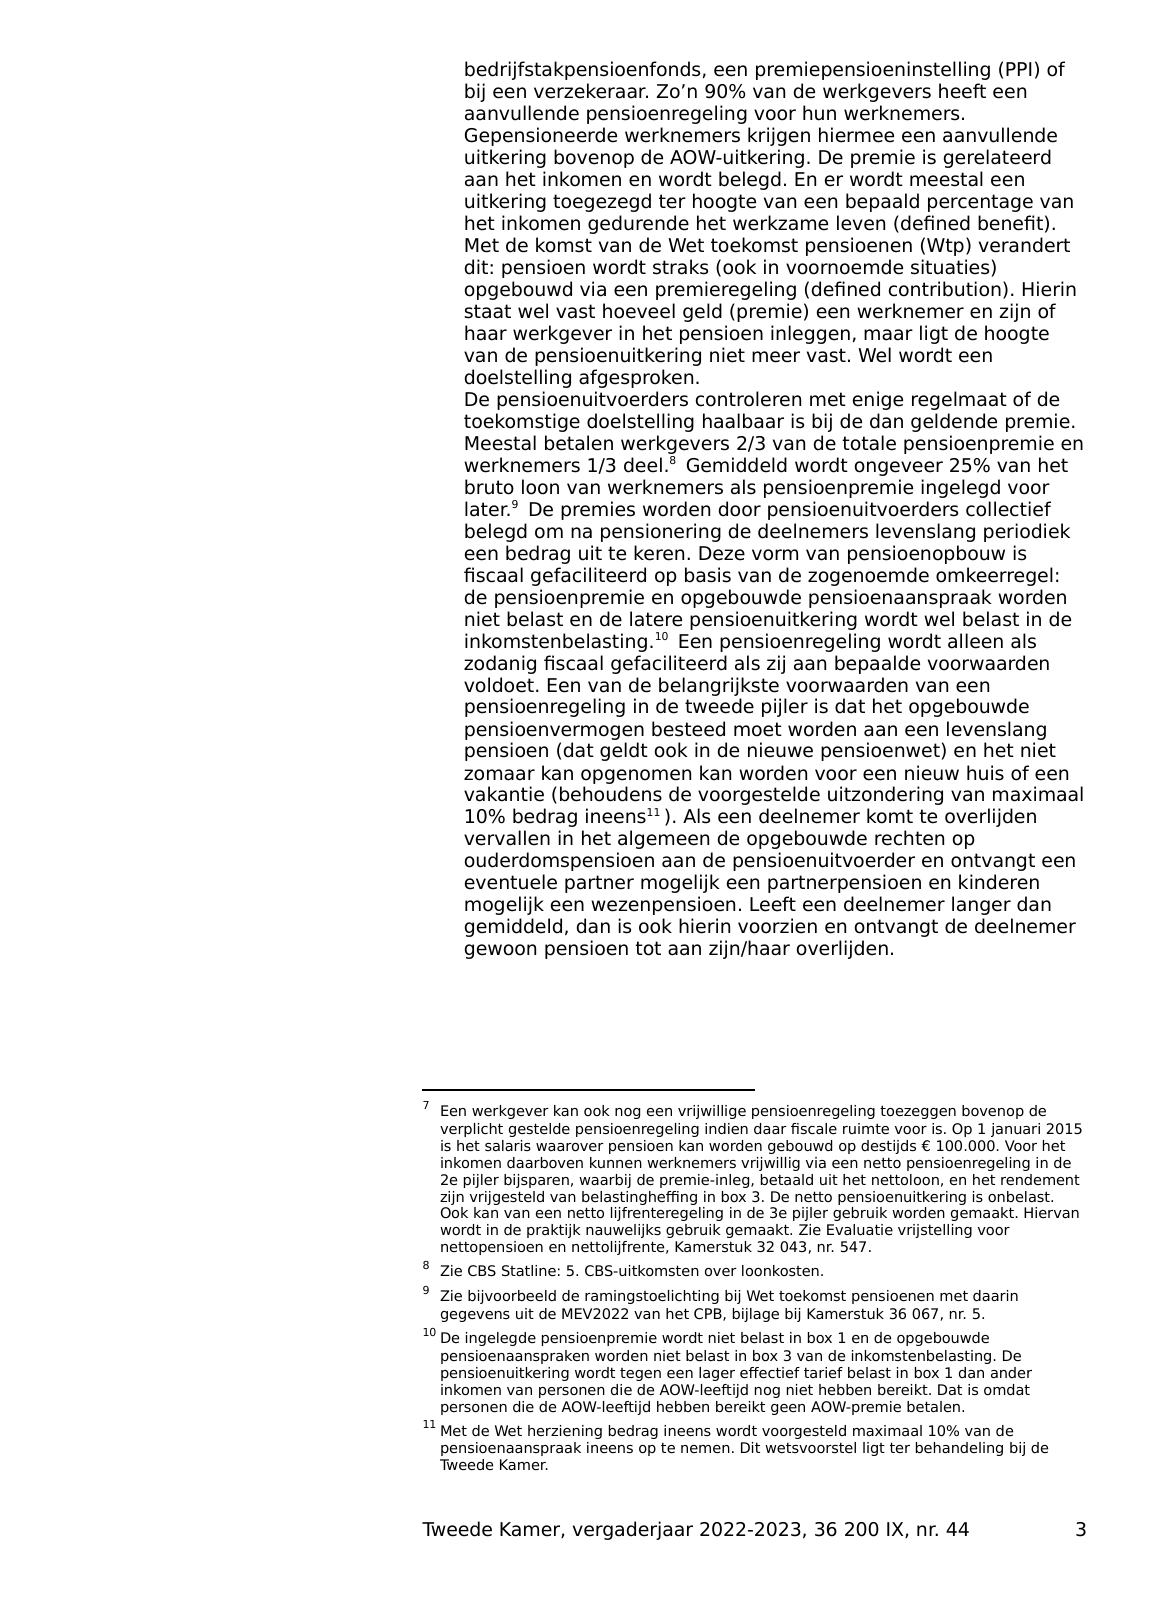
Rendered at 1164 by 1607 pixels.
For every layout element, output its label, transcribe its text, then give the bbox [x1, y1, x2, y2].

text Met de Wet herziening bedrag ineens wordt voorgesteld maximaal 10% van de pensioenaanspraak ineens op te nemen. Dit wetsvoorstel ligt ter behandeling bij de Tweede Kamer. [422, 1418, 1087, 1474]
text De pensioenuitvoerders controleren met enige regelmaat of de toekomstige doelstelling haalbaar is bij de dan geldende premie. Meestal betalen werkgevers 2/3 van de totale pensioenpremie en werknemers 1/3 deel. Gemiddeld wordt ongeveer 25% van het bruto loon van werknemers als pensioenpremie ingelegd voor later. De premies worden door pensioenuitvoerders collectief belegd om na pensionering de deelnemers levenslang periodiek een bedrag uit te keren. Deze vorm van pensioenopbouw is fiscaal gefaciliteerd op basis van de zogenoemde omkeerregel: de pensioenpremie en opgebouwde pensioenaanspraak worden niet belast en de latere pensioenuitkering wordt wel belast in de inkomstenbelasting. Een pensioenregeling wordt alleen als zodanig fiscaal gefaciliteerd als zij aan bepaalde voorwaarden voldoet. Een van de belangrijkste voorwaarden van een pensioenregeling in de tweede pijler is dat het opgebouwde pensioenvermogen besteed moet worden aan een levenslang pensioen (dat geldt ook in de nieuwe pensioenwet) en het niet zomaar kan opgenomen kan worden voor een nieuw huis of een vakantie (behoudens de voorgestelde uitzondering van maximaal 10% bedrag ineens). Als een deelnemer komt te overlijden vervallen in het algemeen de opgebouwde rechten op ouderdomspensioen aan de pensioenuitvoerder en ontvangt een eventuele partner mogelijk een partnerpensioen en kinderen mogelijk een wezenpensioen. Leeft een deelnemer langer dan gemiddeld, dan is ook hierin voorzien en ontvangt de deelnemer gewoon pensioen tot aan zijn/haar overlijden. [464, 389, 1087, 960]
text bedrijfstakpensioenfonds, een premiepensioeninstelling (PPI) of bij een verzekeraar. Zo’n 90% van de werkgevers heeft een aanvullende pensioenregeling voor hun werknemers. Gepensioneerde werknemers krijgen hiermee een aanvullende uitkering bovenop de AOW-uitkering. De premie is gerelateerd aan het inkomen en wordt belegd. En er wordt meestal een uitkering toegezegd ter hoogte van een bepaald percentage van het inkomen gedurende het werkzame leven (defined benefit). Met de komst van de Wet toekomst pensioenen (Wtp) verandert dit: pensioen wordt straks (ook in voornoemde situaties) opgebouwd via een premieregeling (defined contribution). Hierin staat wel vast hoeveel geld (premie) een werknemer en zijn of haar werkgever in het pensioen inleggen, maar ligt de hoogte van de pensioenuitkering niet meer vast. Wel wordt een doelstelling afgesproken. [422, 59, 1087, 389]
text Zie CBS Statline: 5. CBS-uitkomsten over loonkosten. [422, 1259, 1087, 1281]
text Zie bijvoorbeeld de ramingstoelichting bij Wet toekomst pensioenen met daarin gegevens uit de MEV2022 van het CPB, bijlage bij Kamerstuk 36 067, nr. 5. [422, 1284, 1087, 1323]
text De ingelegde pensioenpremie wordt niet belast in box 1 en de opgebouwde pensioenaanspraken worden niet belast in box 3 van de inkomstenbelasting. De pensioenuitkering wordt tegen een lager effectief tarief belast in box 1 dan ander inkomen van personen die de AOW-leeftijd nog niet hebben bereikt. Dat is omdat personen die de AOW-leeftijd hebben bereikt geen AOW-premie betalen. [422, 1326, 1087, 1416]
text Een werkgever kan ook nog een vrijwillige pensioenregeling toezeggen bovenop de verplicht gestelde pensioenregeling indien daar fiscale ruimte voor is. Op 1 januari 2015 is het salaris waarover pensioen kan worden gebouwd op destijds € 100.000. Voor het inkomen daarboven kunnen werknemers vrijwillig via een netto pensioenregeling in de 2e pijler bijsparen, waarbij de premie-inleg, betaald uit het nettoloon, en het rendement zijn vrijgesteld van belastingheffing in box 3. De netto pensioenuitkering is onbelast. Ook kan van een netto lijfrenteregeling in de 3e pijler gebruik worden gemaakt. Hiervan wordt in de praktijk nauwelijks gebruik gemaakt. Zie Evaluatie vrijstelling voor nettopensioen en nettolijfrente, Kamerstuk 32 043, nr. 547. [422, 1099, 1087, 1256]
